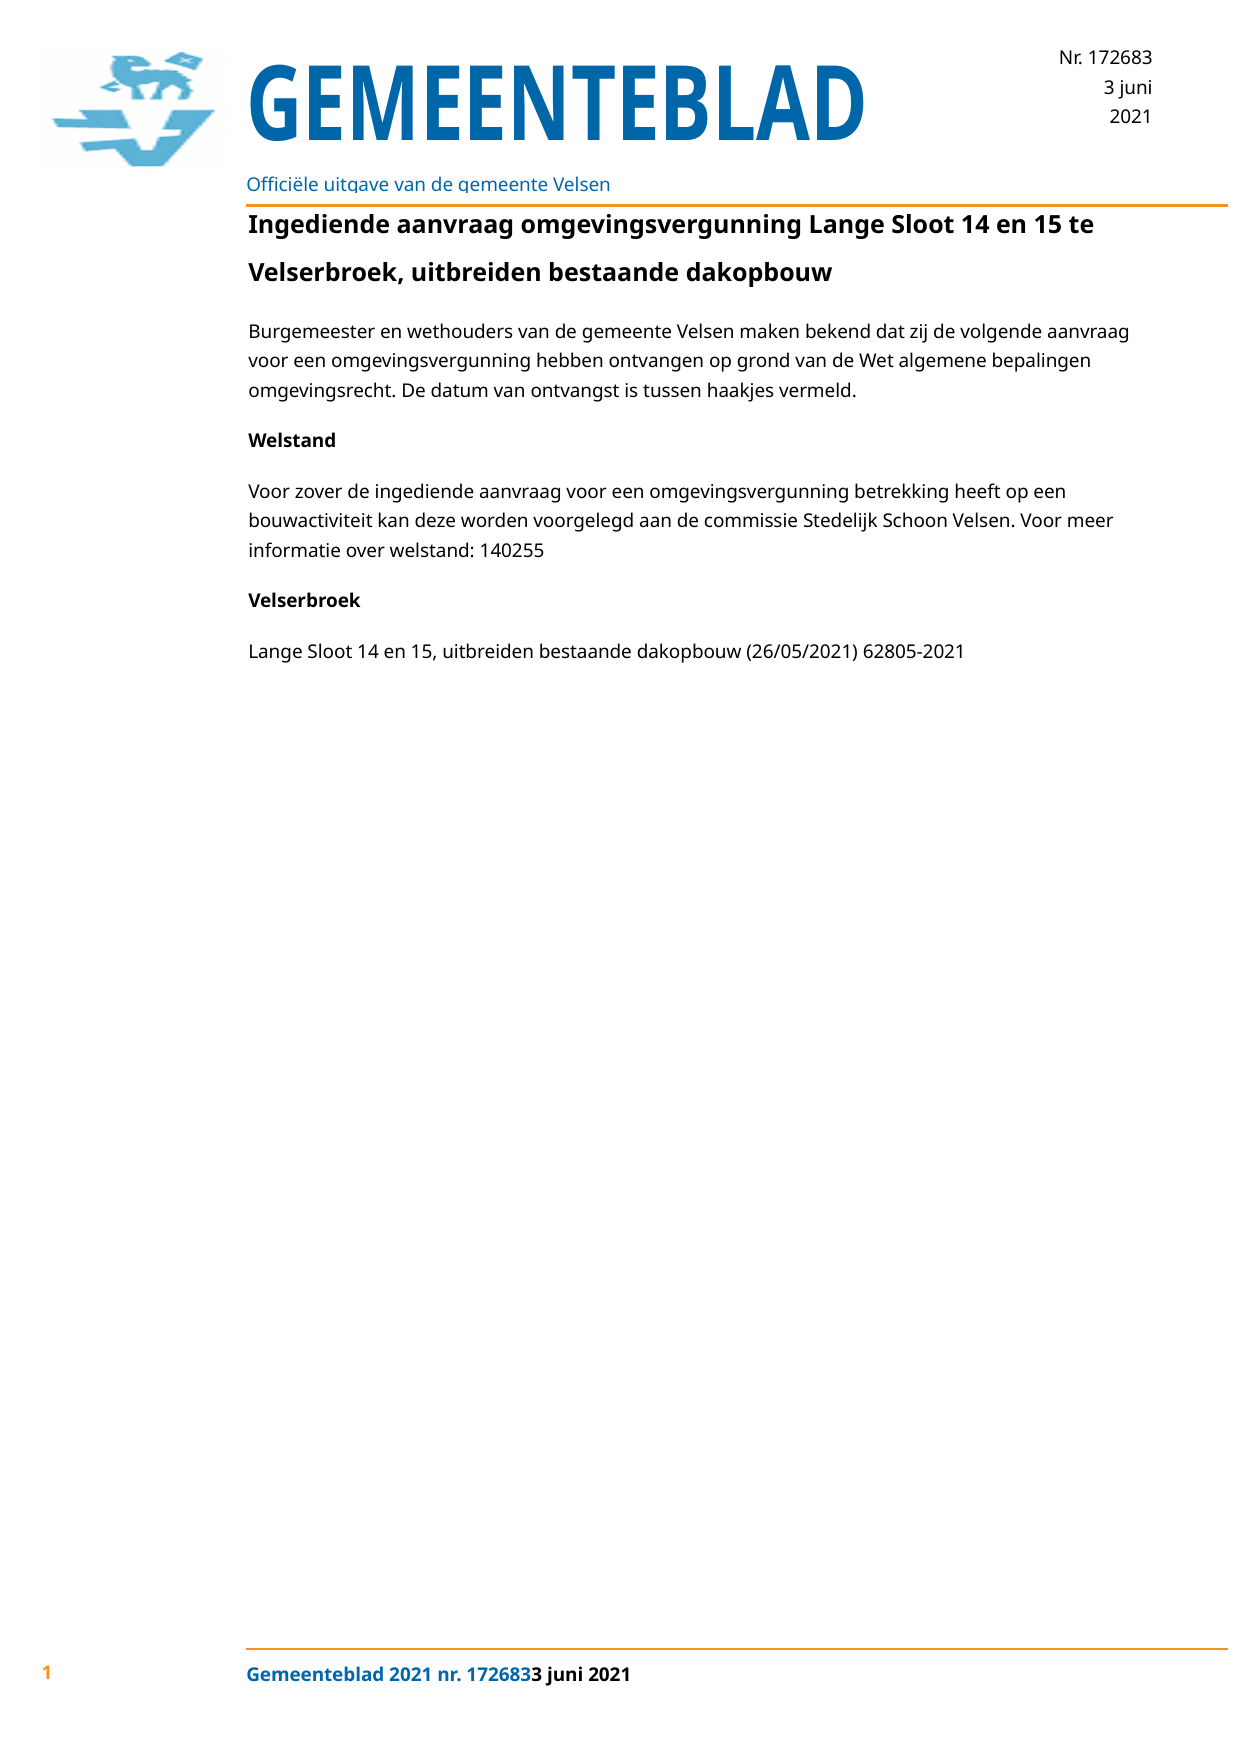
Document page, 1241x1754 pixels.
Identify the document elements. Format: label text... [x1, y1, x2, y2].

text Ingediende aanvraag omgevingsvergunning Lange Sloot 14 en 15 te Velserbroek, uitbreiden bestaande dakopbouw [248, 207, 1152, 288]
text Velserbroek [248, 587, 1152, 613]
text Welstand [248, 427, 1152, 453]
picture [41, 47, 231, 172]
text Voor zover de ingediende aanvraag voor een omgevingsvergunning betrekking heeft op een bouwactiviteit kan deze worden voorgelegd aan de commissie Stedelijk Schoon Velsen. Voor meer informatie over welstand: 140255 [248, 478, 1152, 563]
text Lange Sloot 14 en 15, uitbreiden bestaande dakopbouw (26/05/2021) 62805-2021 [248, 638, 1152, 664]
text Burgemeester en wethouders van de gemeente Velsen maken bekend dat zij de volgende aanvraag voor een omgevingsvergunning hebben ontvangen op grond van de Wet algemene bepalingen omgevingsrecht. De datum van ontvangst is tussen haakjes vermeld. [248, 318, 1152, 403]
